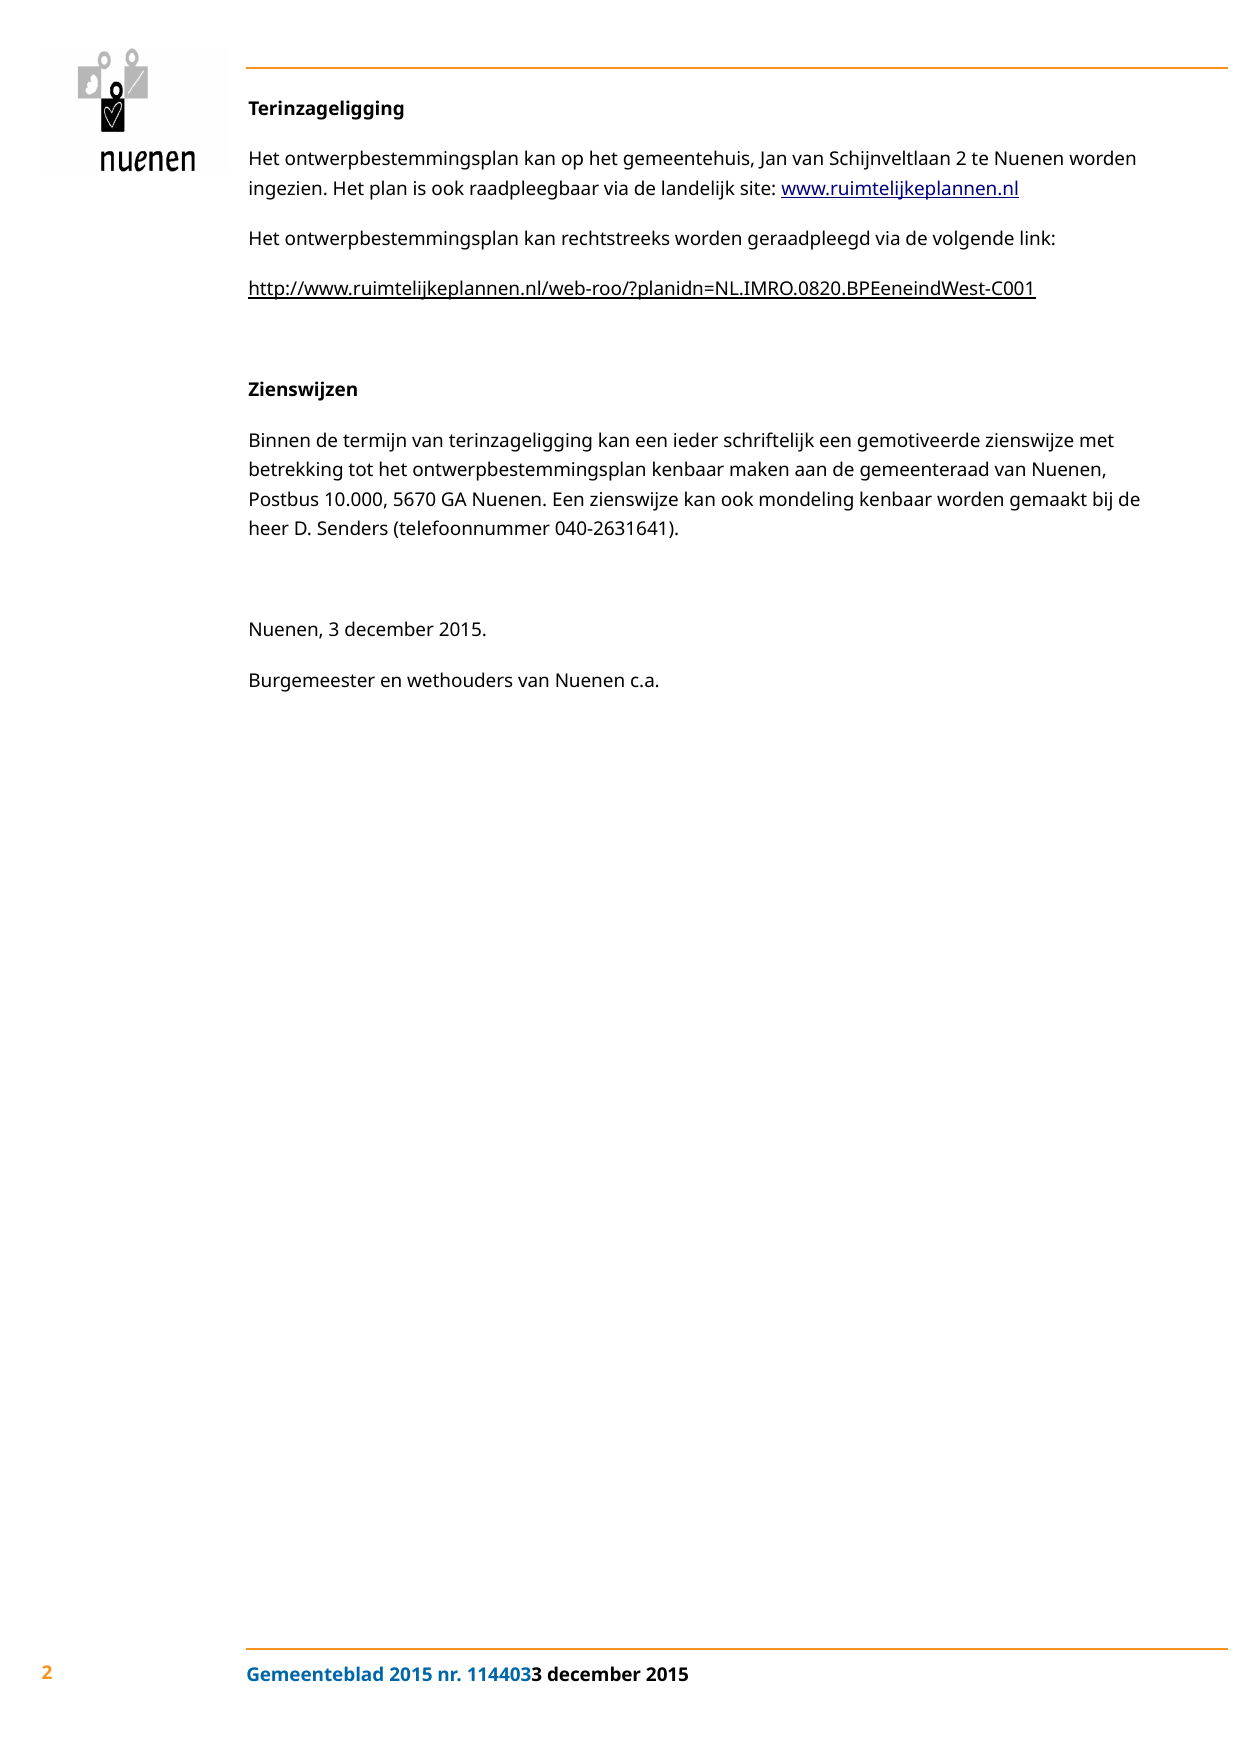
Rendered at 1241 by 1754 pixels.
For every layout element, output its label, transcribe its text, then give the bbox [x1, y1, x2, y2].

text Terinzageligging [248, 95, 1152, 121]
text Binnen de termijn van terinzageligging kan een ieder schriftelijk een gemotiveerde zienswijze met betrekking tot het ontwerpbestemmingsplan kenbaar maken aan de gemeenteraad van Nuenen, Postbus 10.000, 5670 GA Nuenen. Een zienswijze kan ook mondeling kenbaar worden gemaakt bij de heer D. Senders (telefoonnummer 040-2631641). [248, 427, 1152, 541]
text Het ontwerpbestemmingsplan kan rechtstreeks worden geraadpleegd via de volgende link: [248, 225, 1152, 251]
text Het ontwerpbestemmingsplan kan op het gemeentehuis, Jan van Schijnveltlaan 2 te Nuenen worden ingezien. Het plan is ook raadpleegbaar via de landelijk site: www.ruimtelijkeplannen.nl [248, 145, 1152, 201]
text Zienswijzen [248, 376, 1152, 402]
picture [41, 47, 231, 172]
text Nuenen, 3 december 2015. [248, 616, 1152, 642]
text Burgemeester en wethouders van Nuenen c.a. [248, 667, 1152, 693]
text http://www.ruimtelijkeplannen.nl/web-roo/?planidn=NL.IMRO.0820.BPEeneindWest-C001 [248, 276, 1152, 301]
